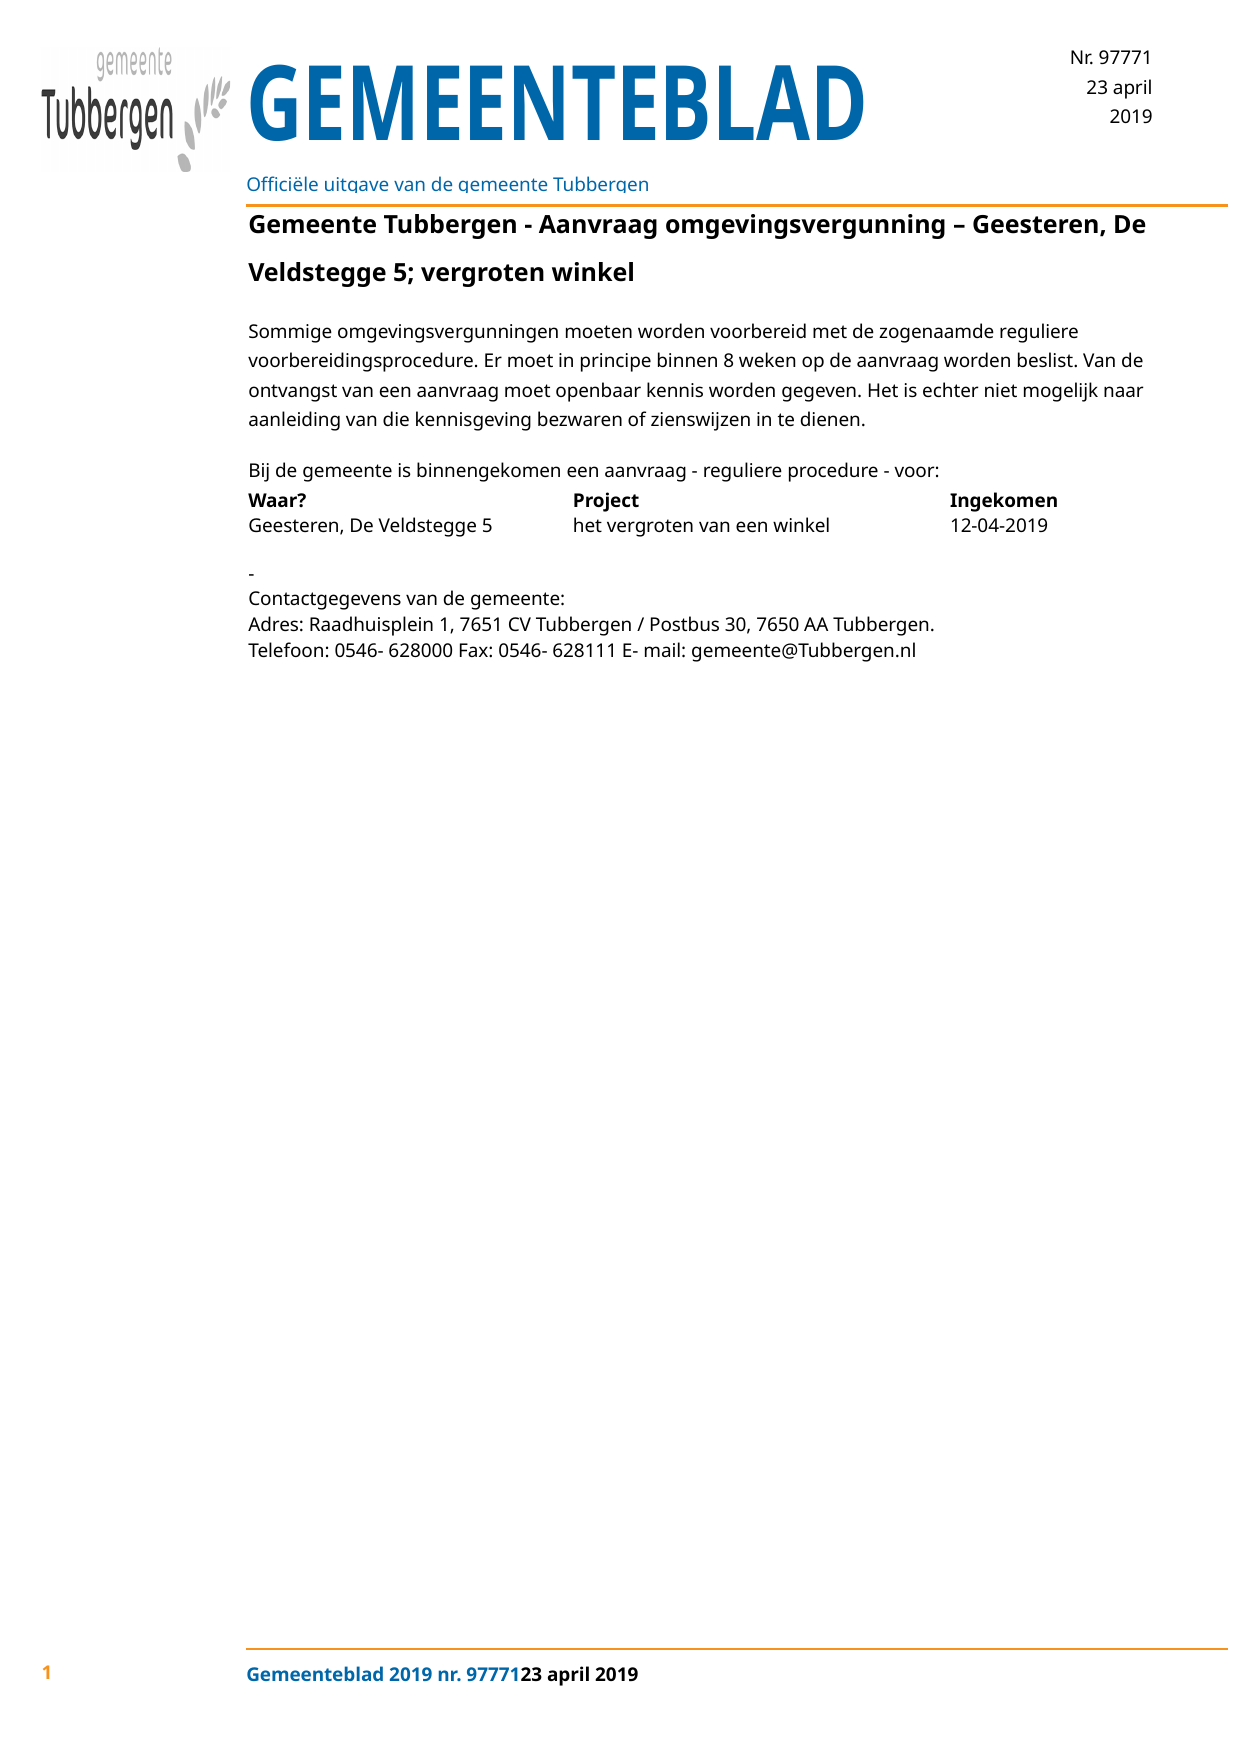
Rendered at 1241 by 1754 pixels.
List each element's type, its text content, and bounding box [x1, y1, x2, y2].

text Bij de gemeente is binnengekomen een aanvraag - reguliere procedure - voor: [248, 457, 1152, 483]
text Telefoon: 0546- 628000 Fax: 0546- 628111 E- mail: gemeente@Tubbergen.nl [248, 637, 1152, 663]
text - [248, 560, 1152, 585]
table_header Ingekomen [950, 487, 1152, 512]
picture [41, 47, 231, 172]
text Gemeente Tubbergen - Aanvraag omgevingsvergunning – Geesteren, De Veldstegge 5; vergroten winkel [248, 207, 1152, 288]
text Adres: Raadhuisplein 1, 7651 CV Tubbergen / Postbus 30, 7650 AA Tubbergen. [248, 611, 1152, 637]
table_cell Geesteren, De Veldstegge 5 [248, 513, 573, 538]
table_cell het vergroten van een winkel [573, 513, 950, 538]
text Contactgegevens van de gemeente: [248, 585, 1152, 611]
table_header Project [573, 487, 950, 512]
table_header Waar? [248, 487, 573, 512]
table_cell 12-04-2019 [950, 513, 1152, 538]
text Sommige omgevingsvergunningen moeten worden voorbereid met de zogenaamde reguliere voorbereidingsprocedure. Er moet in principe binnen 8 weken op de aanvraag worden beslist. Van de ontvangst van een aanvraag moet openbaar kennis worden gegeven. Het is echter niet mogelijk naar aanleiding van die kennisgeving bezwaren of zienswijzen in te dienen. [248, 318, 1152, 432]
